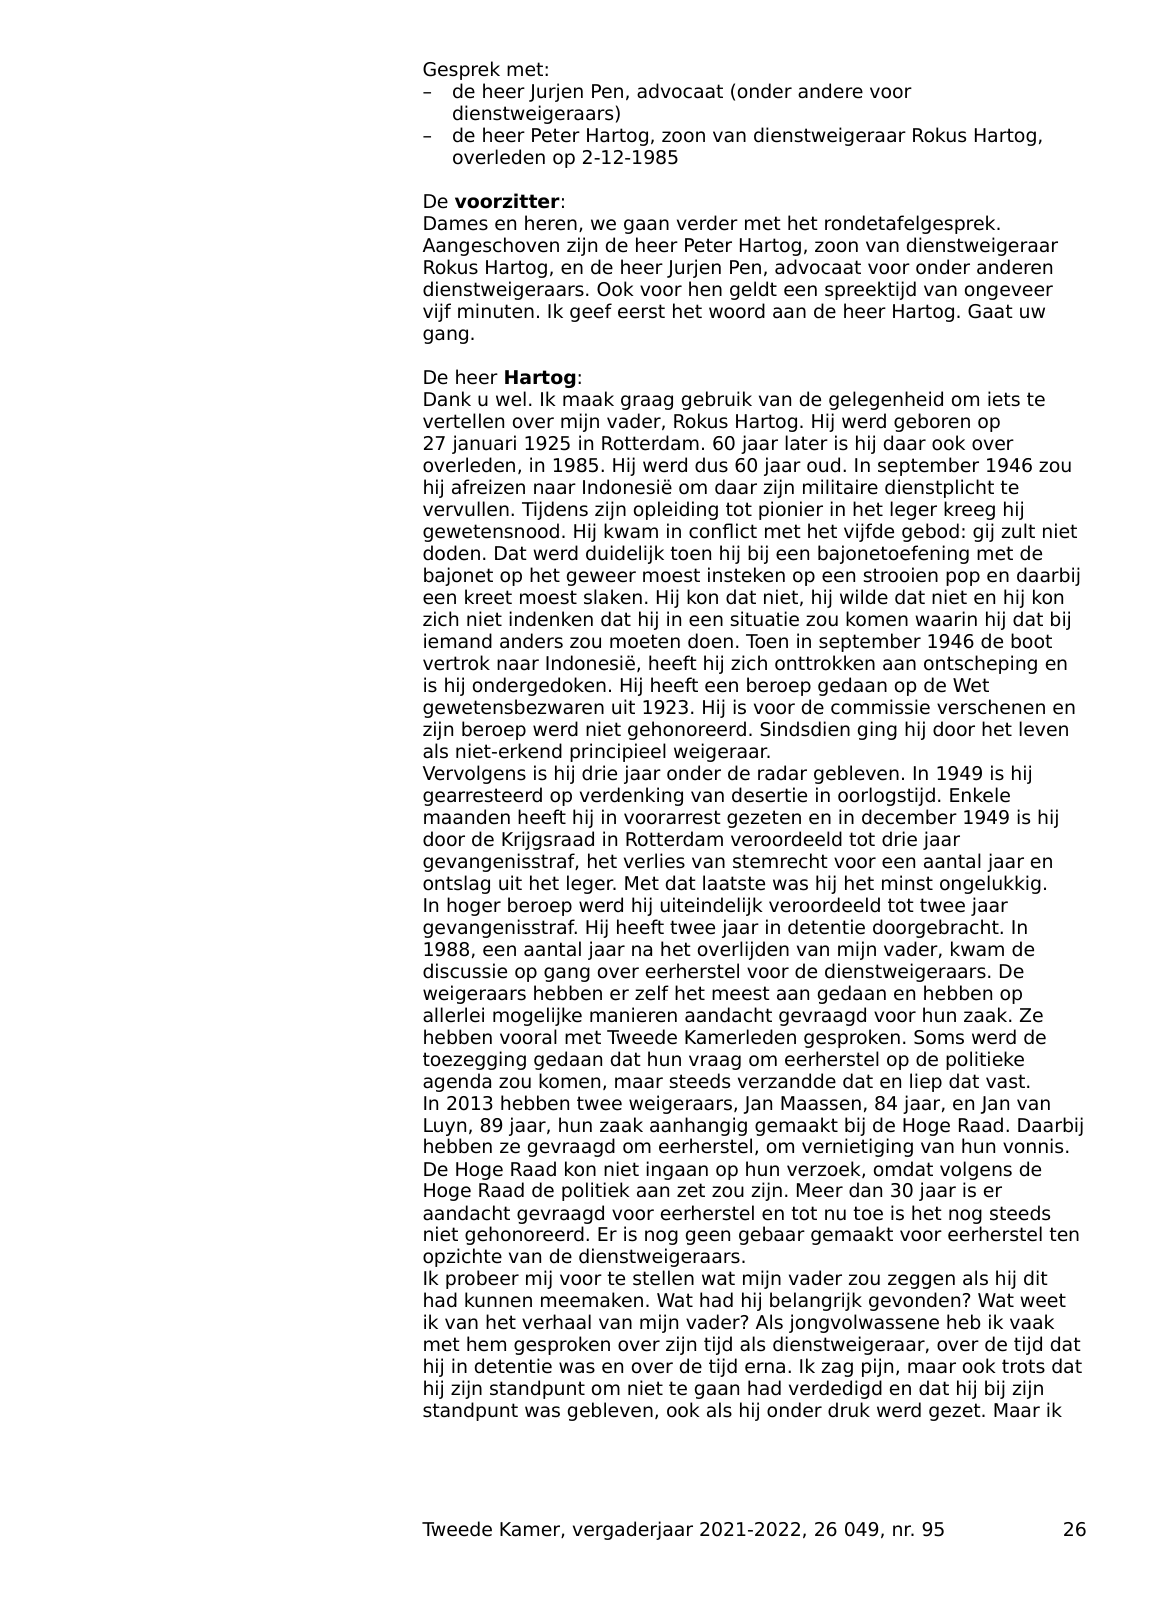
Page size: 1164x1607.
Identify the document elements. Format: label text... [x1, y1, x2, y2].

text Gesprek met: [422, 59, 1087, 81]
text Dames en heren, we gaan verder met het rondetafelgesprek. Aangeschoven zijn de heer Peter Hartog, zoon van dienstweigeraar Rokus Hartog, en de heer Jurjen Pen, advocaat voor onder anderen dienstweigeraars. Ook voor hen geldt een spreektijd van ongeveer vijf minuten. Ik geef eerst het woord aan de heer Hartog. Gaat uw gang. [422, 213, 1087, 345]
text Ik probeer mij voor te stellen wat mijn vader zou zeggen als hij dit had kunnen meemaken. Wat had hij belangrijk gevonden? Wat weet ik van het verhaal van mijn vader? Als jongvolwassene heb ik vaak met hem gesproken over zijn tijd als dienstweigeraar, over de tijd dat hij in detentie was en over de tijd erna. Ik zag pijn, maar ook trots dat hij zijn standpunt om niet te gaan had verdedigd en dat hij bij zijn standpunt was gebleven, ook als hij onder druk werd gezet. Maar ik [422, 1268, 1087, 1422]
text – de heer Jurjen Pen, advocaat (onder andere voor dienstweigeraars) [422, 81, 1087, 125]
text In 2013 hebben twee weigeraars, Jan Maassen, 84 jaar, en Jan van Luyn, 89 jaar, hun zaak aanhangig gemaakt bij de Hoge Raad. Daarbij hebben ze gevraagd om eerherstel, om vernietiging van hun vonnis. De Hoge Raad kon niet ingaan op hun verzoek, omdat volgens de Hoge Raad de politiek aan zet zou zijn. Meer dan 30 jaar is er aandacht gevraagd voor eerherstel en tot nu toe is het nog steeds niet gehonoreerd. Er is nog geen gebaar gemaakt voor eerherstel ten opzichte van de dienstweigeraars. [422, 1092, 1087, 1268]
text Dank u wel. Ik maak graag gebruik van de gelegenheid om iets te vertellen over mijn vader, Rokus Hartog. Hij werd geboren op 27 januari 1925 in Rotterdam. 60 jaar later is hij daar ook over overleden, in 1985. Hij werd dus 60 jaar oud. In september 1946 zou hij afreizen naar Indonesië om daar zijn militaire dienstplicht te vervullen. Tijdens zijn opleiding tot pionier in het leger kreeg hij gewetensnood. Hij kwam in conflict met het vijfde gebod: gij zult niet doden. Dat werd duidelijk toen hij bij een bajonetoefening met de bajonet op het geweer moest insteken op een strooien pop en daarbij een kreet moest slaken. Hij kon dat niet, hij wilde dat niet en hij kon zich niet indenken dat hij in een situatie zou komen waarin hij dat bij iemand anders zou moeten doen. Toen in september 1946 de boot vertrok naar Indonesië, heeft hij zich onttrokken aan ontscheping en is hij ondergedoken. Hij heeft een beroep gedaan op de Wet gewetensbezwaren uit 1923. Hij is voor de commissie verschenen en zijn beroep werd niet gehonoreerd. Sindsdien ging hij door het leven als niet-erkend principieel weigeraar. [422, 389, 1087, 763]
text In hoger beroep werd hij uiteindelijk veroordeeld tot twee jaar gevangenisstraf. Hij heeft twee jaar in detentie doorgebracht. In 1988, een aantal jaar na het overlijden van mijn vader, kwam de discussie op gang over eerherstel voor de dienstweigeraars. De weigeraars hebben er zelf het meest aan gedaan en hebben op allerlei mogelijke manieren aandacht gevraagd voor hun zaak. Ze hebben vooral met Tweede Kamerleden gesproken. Soms werd de toezegging gedaan dat hun vraag om eerherstel op de politieke agenda zou komen, maar steeds verzandde dat en liep dat vast. [422, 895, 1087, 1092]
text Vervolgens is hij drie jaar onder de radar gebleven. In 1949 is hij gearresteerd op verdenking van desertie in oorlogstijd. Enkele maanden heeft hij in voorarrest gezeten en in december 1949 is hij door de Krijgsraad in Rotterdam veroordeeld tot drie jaar gevangenisstraf, het verlies van stemrecht voor een aantal jaar en ontslag uit het leger. Met dat laatste was hij het minst ongelukkig. [422, 763, 1087, 895]
text – de heer Peter Hartog, zoon van dienstweigeraar Rokus Hartog, overleden op 2-12-1985 [422, 125, 1087, 169]
text De voorzitter: [422, 191, 1087, 213]
text De heer Hartog: [422, 367, 1087, 389]
